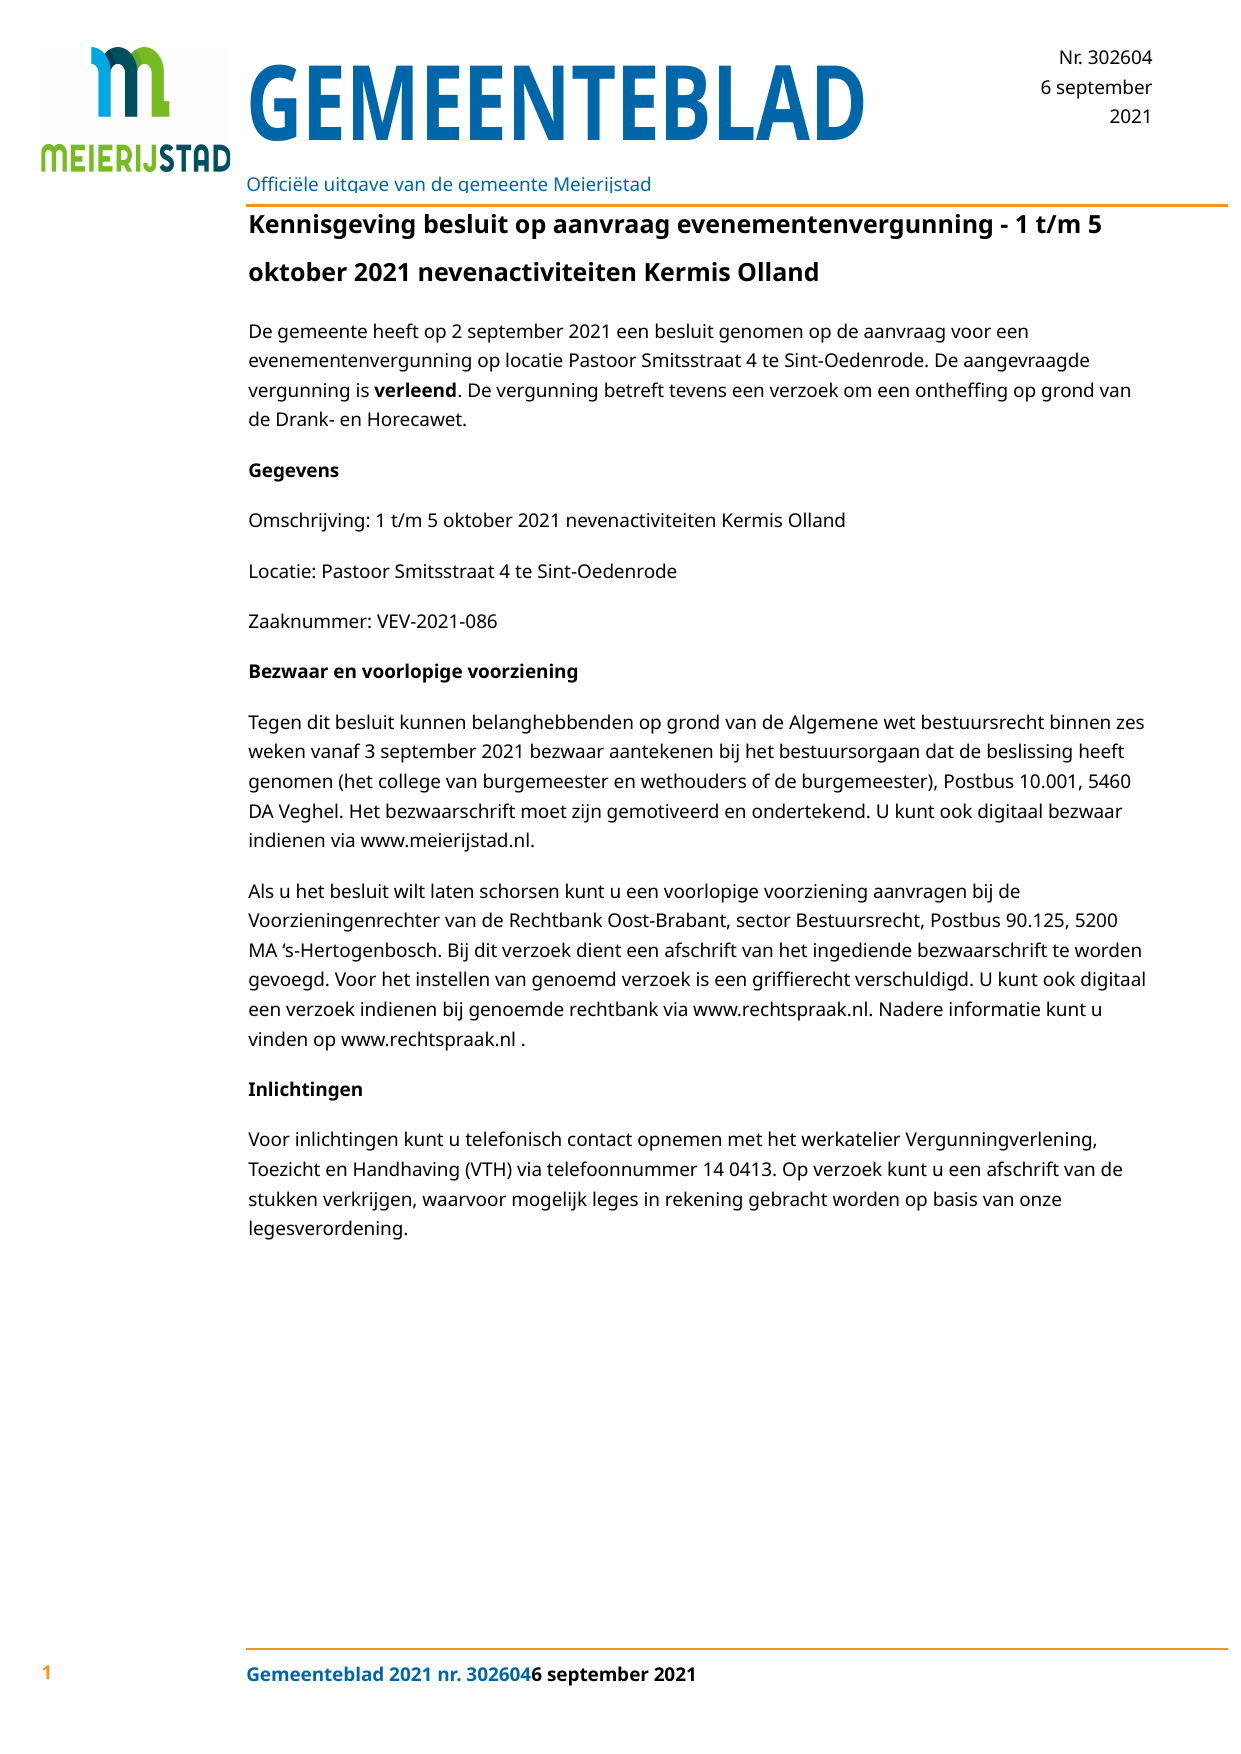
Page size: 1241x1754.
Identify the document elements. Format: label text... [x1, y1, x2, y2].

text Locatie: Pastoor Smitsstraat 4 te Sint-Oedenrode [248, 558, 1152, 584]
text De gemeente heeft op 2 september 2021 een besluit genomen op de aanvraag voor een evenementenvergunning op locatie Pastoor Smitsstraat 4 te Sint-Oedenrode. De aangevraagde vergunning is verleend. De vergunning betreft tevens een verzoek om een ontheffing op grond van de Drank- en Horecawet. [248, 318, 1152, 432]
text Omschrijving: 1 t/m 5 oktober 2021 nevenactiviteiten Kermis Olland [248, 507, 1152, 533]
text Kennisgeving besluit op aanvraag evenementenvergunning - 1 t/m 5 oktober 2021 nevenactiviteiten Kermis Olland [248, 207, 1152, 288]
text Zaaknummer: VEV-2021-086 [248, 608, 1152, 634]
picture [41, 47, 231, 172]
text Bezwaar en voorlopige voorziening [248, 659, 1152, 684]
text Inlichtingen [248, 1076, 1152, 1102]
text Tegen dit besluit kunnen belanghebbenden op grond van de Algemene wet bestuursrecht binnen zes weken vanaf 3 september 2021 bezwaar aantekenen bij het bestuursorgaan dat de beslissing heeft genomen (het college van burgemeester en wethouders of de burgemeester), Postbus 10.001, 5460 DA Veghel. Het bezwaarschrift moet zijn gemotiveerd en ondertekend. U kunt ook digitaal bezwaar indienen via www.meierijstad.nl. [248, 709, 1152, 853]
text Gegevens [248, 457, 1152, 483]
text Als u het besluit wilt laten schorsen kunt u een voorlopige voorziening aanvragen bij de Voorzieningenrechter van de Rechtbank Oost-Brabant, sector Bestuursrecht, Postbus 90.125, 5200 MA ‘s-Hertogenbosch. Bij dit verzoek dient een afschrift van het ingediende bezwaarschrift te worden gevoegd. Voor het instellen van genoemd verzoek is een griffierecht verschuldigd. U kunt ook digitaal een verzoek indienen bij genoemde rechtbank via www.rechtspraak.nl. Nadere informatie kunt u vinden op www.rechtspraak.nl . [248, 878, 1152, 1052]
text Voor inlichtingen kunt u telefonisch contact opnemen met het werkatelier Vergunningverlening, Toezicht en Handhaving (VTH) via telefoonnummer 14 0413. Op verzoek kunt u een afschrift van de stukken verkrijgen, waarvoor mogelijk leges in rekening gebracht worden op basis van onze legesverordening. [248, 1127, 1152, 1241]
